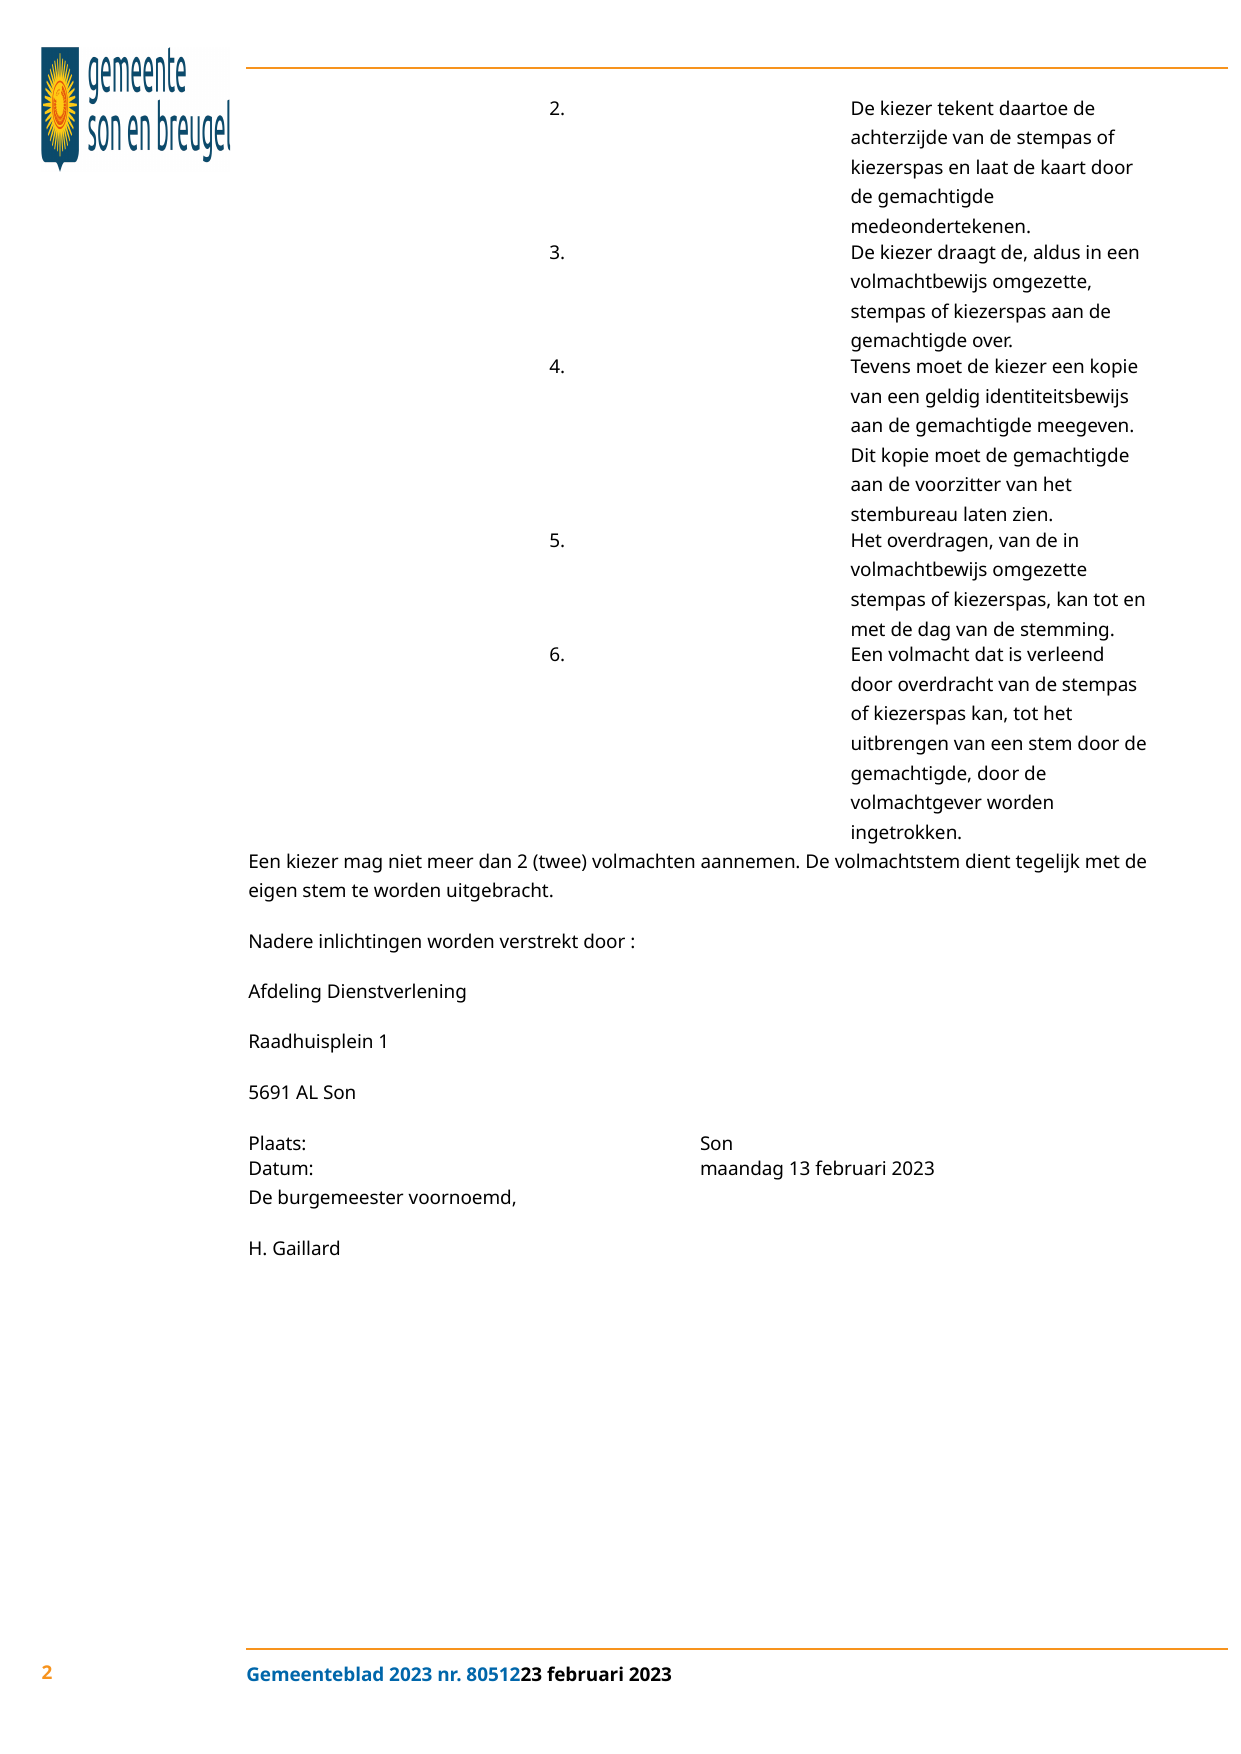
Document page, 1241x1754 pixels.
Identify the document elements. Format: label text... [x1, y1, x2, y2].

text Raadhuisplein 1 [248, 1029, 1152, 1054]
table_header Son [700, 1130, 1152, 1155]
table_cell [248, 239, 549, 353]
table_cell Datum: [248, 1155, 700, 1181]
table_cell [248, 527, 549, 641]
table_cell [248, 95, 549, 239]
text De burgemeester voornoemd, [248, 1184, 1152, 1210]
table_cell De kiezer draagt de, aldus in een volmachtbewijs omgezette, stempas of kiezerspas aan de gemachtigde over. [850, 239, 1152, 353]
text Een kiezer mag niet meer dan 2 (twee) volmachten aannemen. De volmachtstem dient tegelijk met de eigen stem te worden uitgebracht. [248, 848, 1152, 903]
table_cell Tevens moet de kiezer een kopie van een geldig identiteitsbewijs aan de gemachtigde meegeven. Dit kopie moet de gemachtigde aan de voorzitter van het stembureau laten zien. [850, 353, 1152, 527]
text 5691 AL Son [248, 1079, 1152, 1105]
table_cell maandag 13 februari 2023 [700, 1155, 1152, 1181]
table_cell De kiezer tekent daartoe de achterzijde van de stempas of kiezerspas en laat de kaart door de gemachtigde medeondertekenen. [850, 95, 1152, 239]
table_cell 2. [549, 95, 850, 239]
text Nadere inlichtingen worden verstrekt door : [248, 928, 1152, 954]
table_cell [248, 353, 549, 527]
picture [41, 47, 231, 172]
table_cell 6. [549, 641, 850, 845]
table_cell Het overdragen, van de in volmachtbewijs omgezette stempas of kiezerspas, kan tot en met de dag van de stemming. [850, 527, 1152, 641]
table_cell 3. [549, 239, 850, 353]
table_cell Een volmacht dat is verleend door overdracht van de stempas of kiezerspas kan, tot het uitbrengen van een stem door de gemachtigde, door de volmachtgever worden ingetrokken. [850, 641, 1152, 845]
table_header Plaats: [248, 1130, 700, 1155]
table_cell 5. [549, 527, 850, 641]
table_cell [248, 641, 549, 845]
text H. Gaillard [248, 1235, 1152, 1261]
text Afdeling Dienstverlening [248, 978, 1152, 1004]
table_cell 4. [549, 353, 850, 527]
